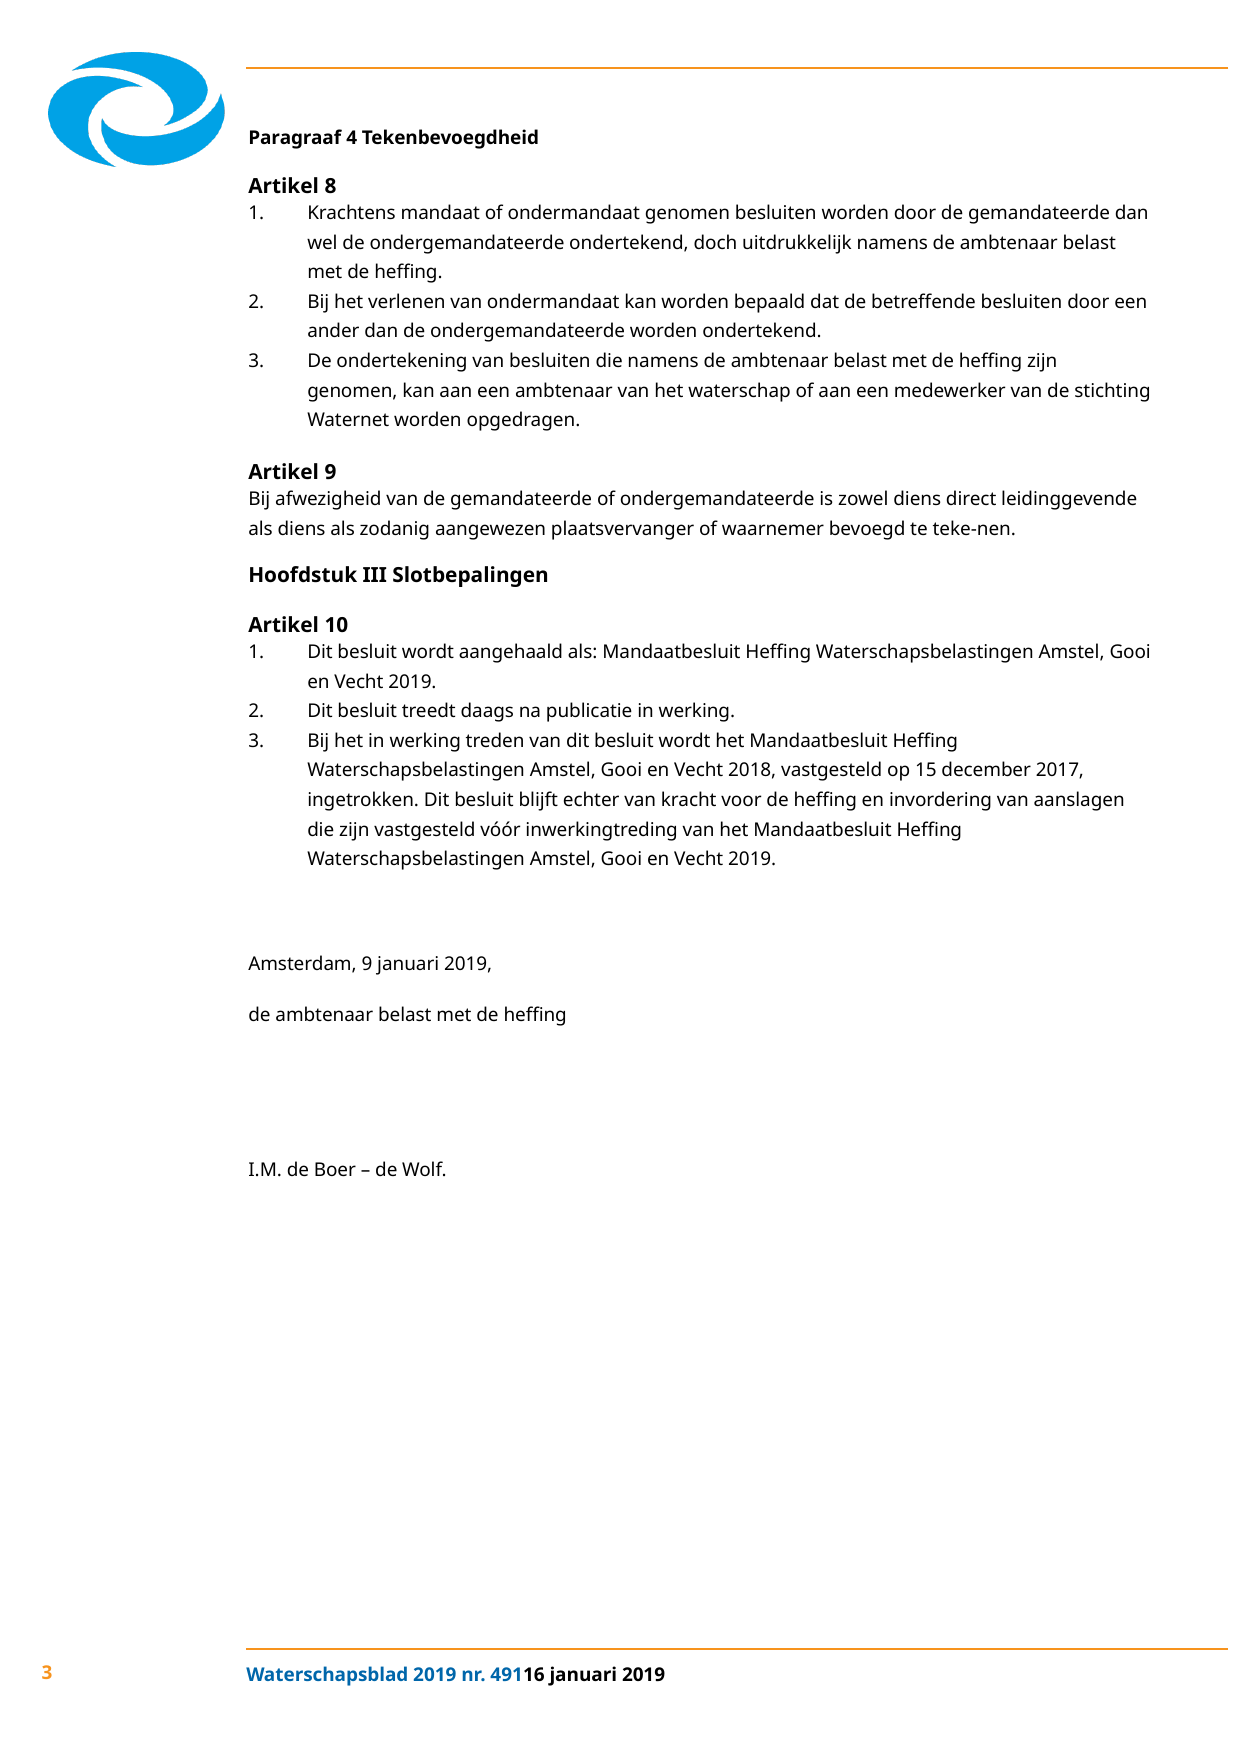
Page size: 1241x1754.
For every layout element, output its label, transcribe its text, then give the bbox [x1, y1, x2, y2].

text Bij afwezigheid van de gemandateerde of ondergemandateerde is zowel diens direct leidinggevende als diens als zodanig aangewezen plaatsvervanger of waarnemer bevoegd te teke-nen. [248, 485, 1152, 541]
list De ondertekening van besluiten die namens de ambtenaar belast met de heffing zijn genomen, kan aan een ambtenaar van het waterschap of aan een medewerker van de stichting Waternet worden opgedragen. [248, 347, 1152, 432]
text Artikel 10 [248, 610, 1152, 638]
list Dit besluit treedt daags na publicatie in werking. [248, 697, 1152, 723]
picture [41, 47, 231, 172]
list Dit besluit wordt aangehaald als: Mandaatbesluit Heffing Waterschapsbelastingen Amstel, Gooi en Vecht 2019. [248, 638, 1152, 693]
text Amsterdam, 9 januari 2019, [248, 950, 1152, 976]
text Paragraaf 4 Tekenbevoegdheid [248, 124, 1152, 150]
text de ambtenaar belast met de heffing [248, 1002, 1152, 1027]
text Artikel 8 [248, 171, 1152, 199]
text Hoofdstuk III Slotbepalingen [248, 561, 1152, 589]
text Artikel 9 [248, 457, 1152, 485]
list Bij het verlenen van ondermandaat kan worden bepaald dat de betreffende besluiten door een ander dan de ondergemandateerde worden ondertekend. [248, 288, 1152, 343]
text I.M. de Boer – de Wolf. [248, 1156, 1152, 1182]
list Krachtens mandaat of ondermandaat genomen besluiten worden door de gemandateerde dan wel de ondergemandateerde ondertekend, doch uitdrukkelijk namens de ambtenaar belast met de heffing. [248, 199, 1152, 284]
list Bij het in werking treden van dit besluit wordt het Mandaatbesluit Heffing Waterschapsbelastingen Amstel, Gooi en Vecht 2018, vastgesteld op 15 december 2017, ingetrokken. Dit besluit blijft echter van kracht voor de heffing en invordering van aanslagen die zijn vastgesteld vóór inwerkingtreding van het Mandaatbesluit Heffing Waterschapsbelastingen Amstel, Gooi en Vecht 2019. [248, 727, 1152, 871]
